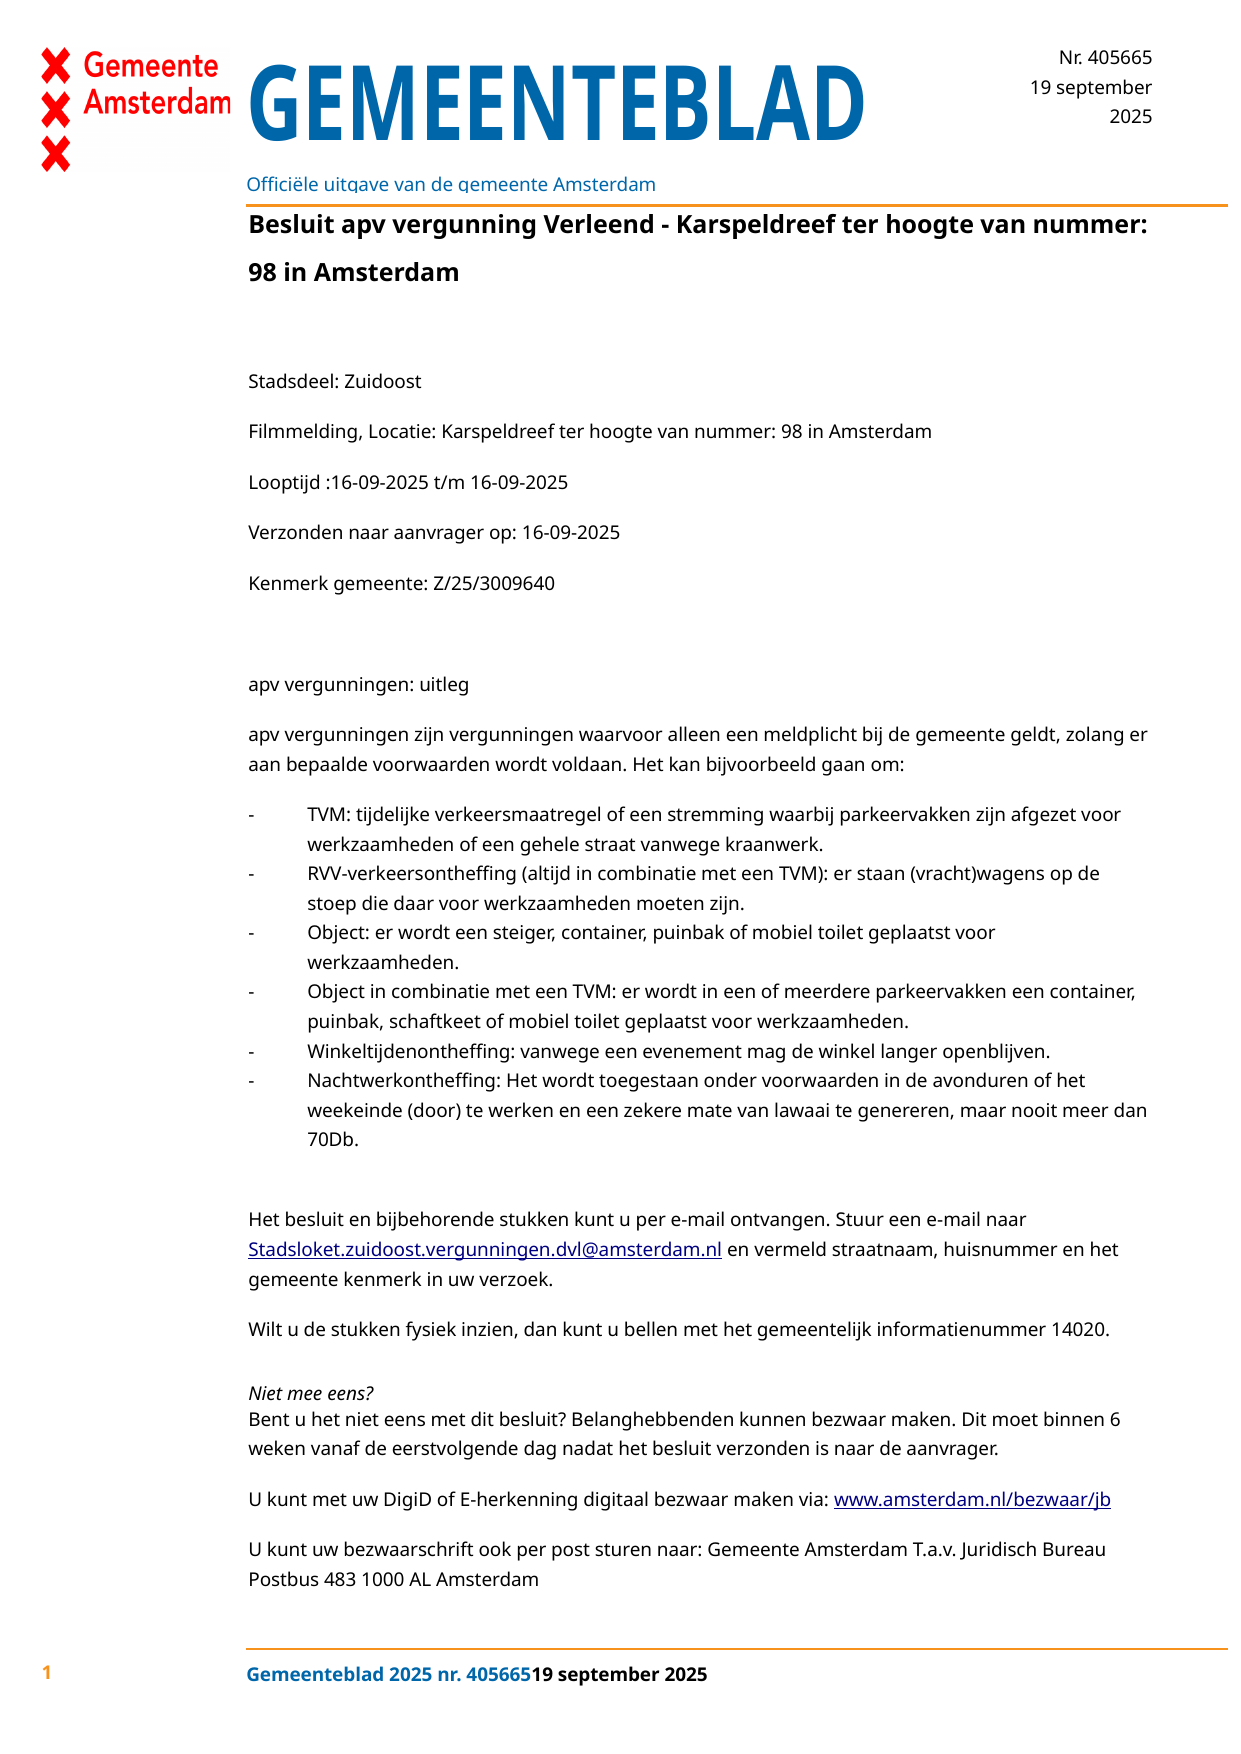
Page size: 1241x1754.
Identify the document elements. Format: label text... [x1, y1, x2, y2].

list RVV-verkeersontheffing (altijd in combinatie met een TVM): er staan (vracht)wagens op de stoep die daar voor werkzaamheden moeten zijn. [248, 860, 1152, 916]
text Niet mee eens? [248, 1380, 1152, 1406]
text Bent u het niet eens met dit besluit? Belanghebbenden kunnen bezwaar maken. Dit moet binnen 6 weken vanaf de eerstvolgende dag nadat het besluit verzonden is naar de aanvrager. [248, 1406, 1152, 1461]
text Stadsdeel: Zuidoost [248, 368, 1152, 394]
text Besluit apv vergunning Verleend - Karspeldreef ter hoogte van nummer: 98 in Amsterdam [248, 207, 1152, 288]
list Winkeltijdenontheffing: vanwege een evenement mag de winkel langer openblijven. [248, 1038, 1152, 1064]
text Het besluit en bijbehorende stukken kunt u per e-mail ontvangen. Stuur een e-mail naar Stadsloket.zuidoost.vergunningen.dvl@amsterdam.nl en vermeld straatnaam, huisnummer en het gemeente kenmerk in uw verzoek. [248, 1207, 1152, 1292]
picture [41, 47, 231, 172]
list Object: er wordt een steiger, container, puinbak of mobiel toilet geplaatst voor werkzaamheden. [248, 919, 1152, 975]
text apv vergunningen zijn vergunningen waarvoor alleen een meldplicht bij de gemeente geldt, zolang er aan bepaalde voorwaarden wordt voldaan. Het kan bijvoorbeeld gaan om: [248, 721, 1152, 777]
list TVM: tijdelijke verkeersmaatregel of een stremming waarbij parkeervakken zijn afgezet voor werkzaamheden of een gehele straat vanwege kraanwerk. [248, 801, 1152, 857]
text U kunt met uw DigiD of E-herkenning digitaal bezwaar maken via: www.amsterdam.nl/bezwaar/jb [248, 1486, 1152, 1512]
text Kenmerk gemeente: Z/25/3009640 [248, 570, 1152, 596]
list Object in combinatie met een TVM: er wordt in een of meerdere parkeervakken een container, puinbak, schaftkeet of mobiel toilet geplaatst voor werkzaamheden. [248, 979, 1152, 1034]
text Wilt u de stukken fysiek inzien, dan kunt u bellen met het gemeentelijk informatienummer 14020. [248, 1316, 1152, 1342]
list Nachtwerkontheffing: Het wordt toegestaan onder voorwaarden in de avonduren of het weekeinde (door) te werken en een zekere mate van lawaai te genereren, maar nooit meer dan 70Db. [248, 1067, 1152, 1152]
text U kunt uw bezwaarschrift ook per post sturen naar: Gemeente Amsterdam T.a.v. Juridisch Bureau Postbus 483 1000 AL Amsterdam [248, 1536, 1152, 1592]
text apv vergunningen: uitleg [248, 671, 1152, 697]
text Verzonden naar aanvrager op: 16-09-2025 [248, 519, 1152, 545]
text Looptijd :16-09-2025 t/m 16-09-2025 [248, 469, 1152, 495]
text Filmmelding, Locatie: Karspeldreef ter hoogte van nummer: 98 in Amsterdam [248, 419, 1152, 444]
